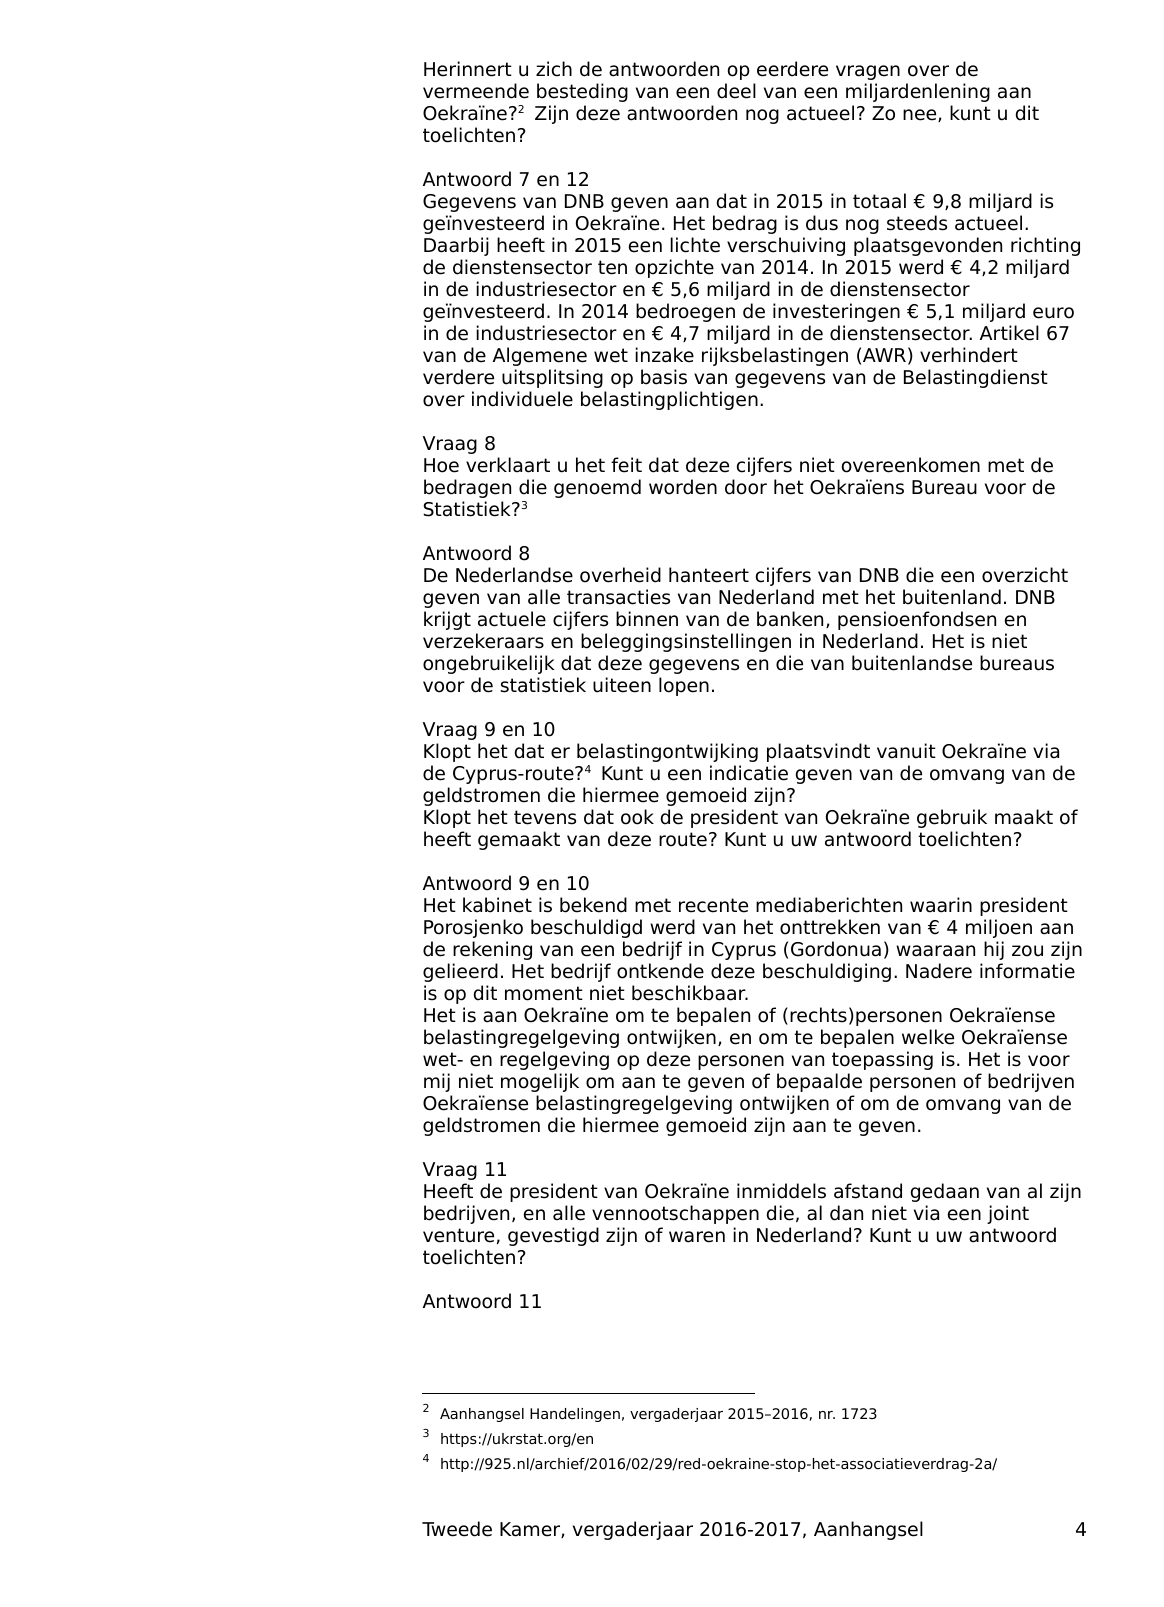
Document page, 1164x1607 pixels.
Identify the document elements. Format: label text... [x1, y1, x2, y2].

text http://925.nl/archief/2016/02/29/red-oekraine-stop-het-associatieverdrag-2a/ [422, 1452, 1087, 1474]
text Antwoord 9 en 10 [422, 873, 1087, 895]
text Klopt het dat er belastingontwijking plaatsvindt vanuit Oekraïne via de Cyprus-route? Kunt u een indicatie geven van de omvang van de geldstromen die hiermee gemoeid zijn? [422, 741, 1087, 807]
text Antwoord 11 [422, 1291, 1087, 1313]
text De Nederlandse overheid hanteert cijfers van DNB die een overzicht geven van alle transacties van Nederland met het buitenland. DNB krijgt actuele cijfers binnen van de banken, pensioenfondsen en verzekeraars en beleggingsinstellingen in Nederland. Het is niet ongebruikelijk dat deze gegevens en die van buitenlandse bureaus voor de statistiek uiteen lopen. [422, 565, 1087, 697]
text Vraag 8 [422, 433, 1087, 455]
text Klopt het tevens dat ook de president van Oekraïne gebruik maakt of heeft gemaakt van deze route? Kunt u uw antwoord toelichten? [422, 807, 1087, 851]
text https://ukrstat.org/en [422, 1427, 1087, 1449]
text Vraag 11 [422, 1159, 1087, 1181]
text Het is aan Oekraïne om te bepalen of (rechts)personen Oekraïense belastingregelgeving ontwijken, en om te bepalen welke Oekraïense wet- en regelgeving op deze personen van toepassing is. Het is voor mij niet mogelijk om aan te geven of bepaalde personen of bedrijven Oekraïense belastingregelgeving ontwijken of om de omvang van de geldstromen die hiermee gemoeid zijn aan te geven. [422, 1005, 1087, 1137]
text Antwoord 7 en 12 [422, 169, 1087, 191]
text Heeft de president van Oekraïne inmiddels afstand gedaan van al zijn bedrijven, en alle vennootschappen die, al dan niet via een joint venture, gevestigd zijn of waren in Nederland? Kunt u uw antwoord toelichten? [422, 1181, 1087, 1269]
text Hoe verklaart u het feit dat deze cijfers niet overeenkomen met de bedragen die genoemd worden door het Oekraïens Bureau voor de Statistiek? [422, 455, 1087, 521]
text Herinnert u zich de antwoorden op eerdere vragen over de vermeende besteding van een deel van een miljardenlening aan Oekraïne? Zijn deze antwoorden nog actueel? Zo nee, kunt u dit toelichten? [422, 59, 1087, 147]
text Het kabinet is bekend met recente mediaberichten waarin president Porosjenko beschuldigd werd van het onttrekken van € 4 miljoen aan de rekening van een bedrijf in Cyprus (Gordonua) waaraan hij zou zijn gelieerd. Het bedrijf ontkende deze beschuldiging. Nadere informatie is op dit moment niet beschikbaar. [422, 895, 1087, 1005]
text Vraag 9 en 10 [422, 719, 1087, 741]
text Gegevens van DNB geven aan dat in 2015 in totaal € 9,8 miljard is geïnvesteerd in Oekraïne. Het bedrag is dus nog steeds actueel. Daarbij heeft in 2015 een lichte verschuiving plaatsgevonden richting de dienstensector ten opzichte van 2014. In 2015 werd € 4,2 miljard in de industriesector en € 5,6 miljard in de dienstensector geïnvesteerd. In 2014 bedroegen de investeringen € 5,1 miljard euro in de industriesector en € 4,7 miljard in de dienstensector. Artikel 67 van de Algemene wet inzake rijksbelastingen (AWR) verhindert verdere uitsplitsing op basis van gegevens van de Belastingdienst over individuele belastingplichtigen. [422, 191, 1087, 411]
text Antwoord 8 [422, 543, 1087, 565]
text Aanhangsel Handelingen, vergaderjaar 2015–2016, nr. 1723 [422, 1402, 1087, 1424]
